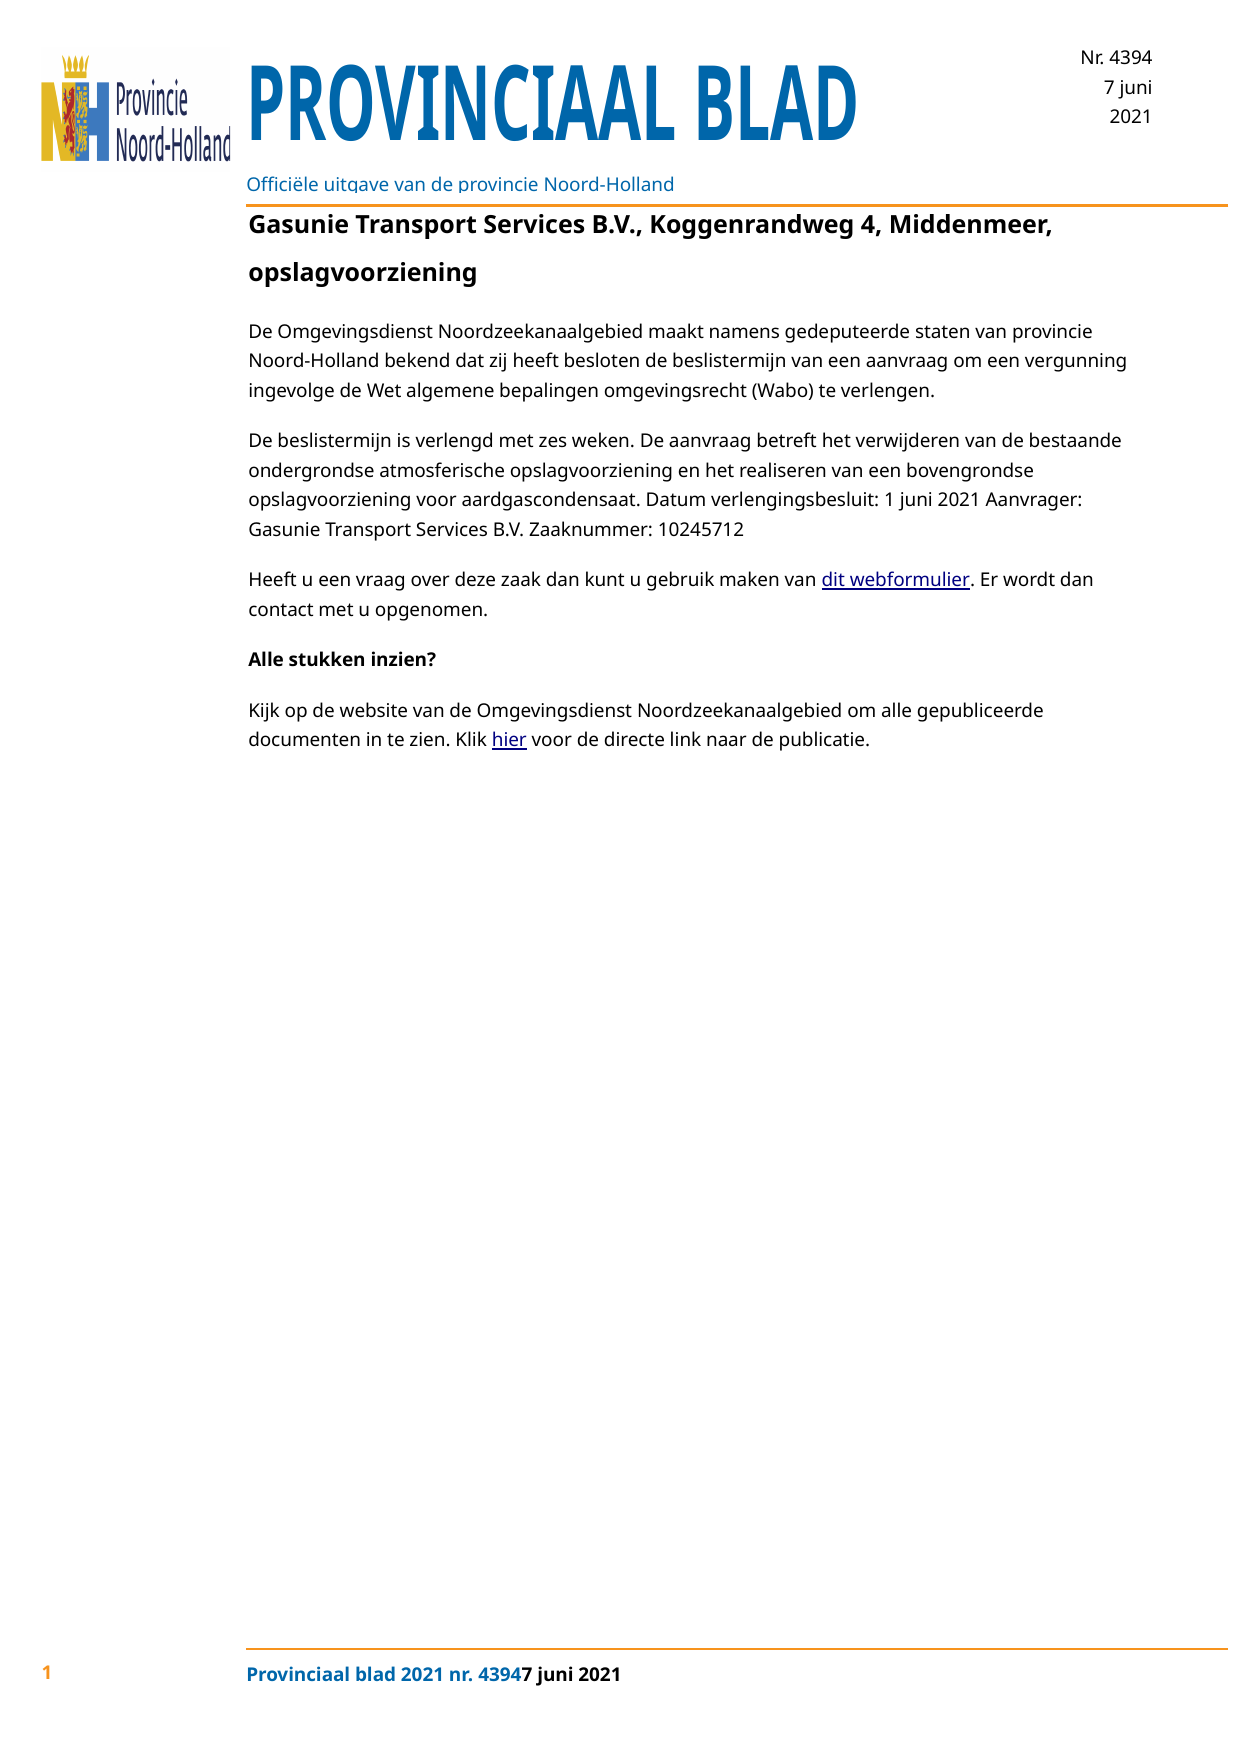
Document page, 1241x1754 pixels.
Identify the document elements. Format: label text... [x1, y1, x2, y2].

picture [41, 47, 231, 172]
text Heeft u een vraag over deze zaak dan kunt u gebruik maken van dit webformulier. Er wordt dan contact met u opgenomen. [248, 567, 1152, 622]
text Kijk op de website van de Omgevingsdienst Noordzeekanaalgebied om alle gepubliceerde documenten in te zien. Klik hier voor de directe link naar de publicatie. [248, 697, 1152, 752]
text Alle stukken inzien? [248, 647, 1152, 672]
text De beslistermijn is verlengd met zes weken. De aanvraag betreft het verwijderen van de bestaande ondergrondse atmosferische opslagvoorziening en het realiseren van een bovengrondse opslagvoorziening voor aardgascondensaat. Datum verlengingsbesluit: 1 juni 2021 Aanvrager: Gasunie Transport Services B.V. Zaaknummer: 10245712 [248, 427, 1152, 542]
text Gasunie Transport Services B.V., Koggenrandweg 4, Middenmeer, opslagvoorziening [248, 207, 1152, 288]
text De Omgevingsdienst Noordzeekanaalgebied maakt namens gedeputeerde staten van provincie Noord-Holland bekend dat zij heeft besloten de beslistermijn van een aanvraag om een vergunning ingevolge de Wet algemene bepalingen omgevingsrecht (Wabo) te verlengen. [248, 318, 1152, 403]
